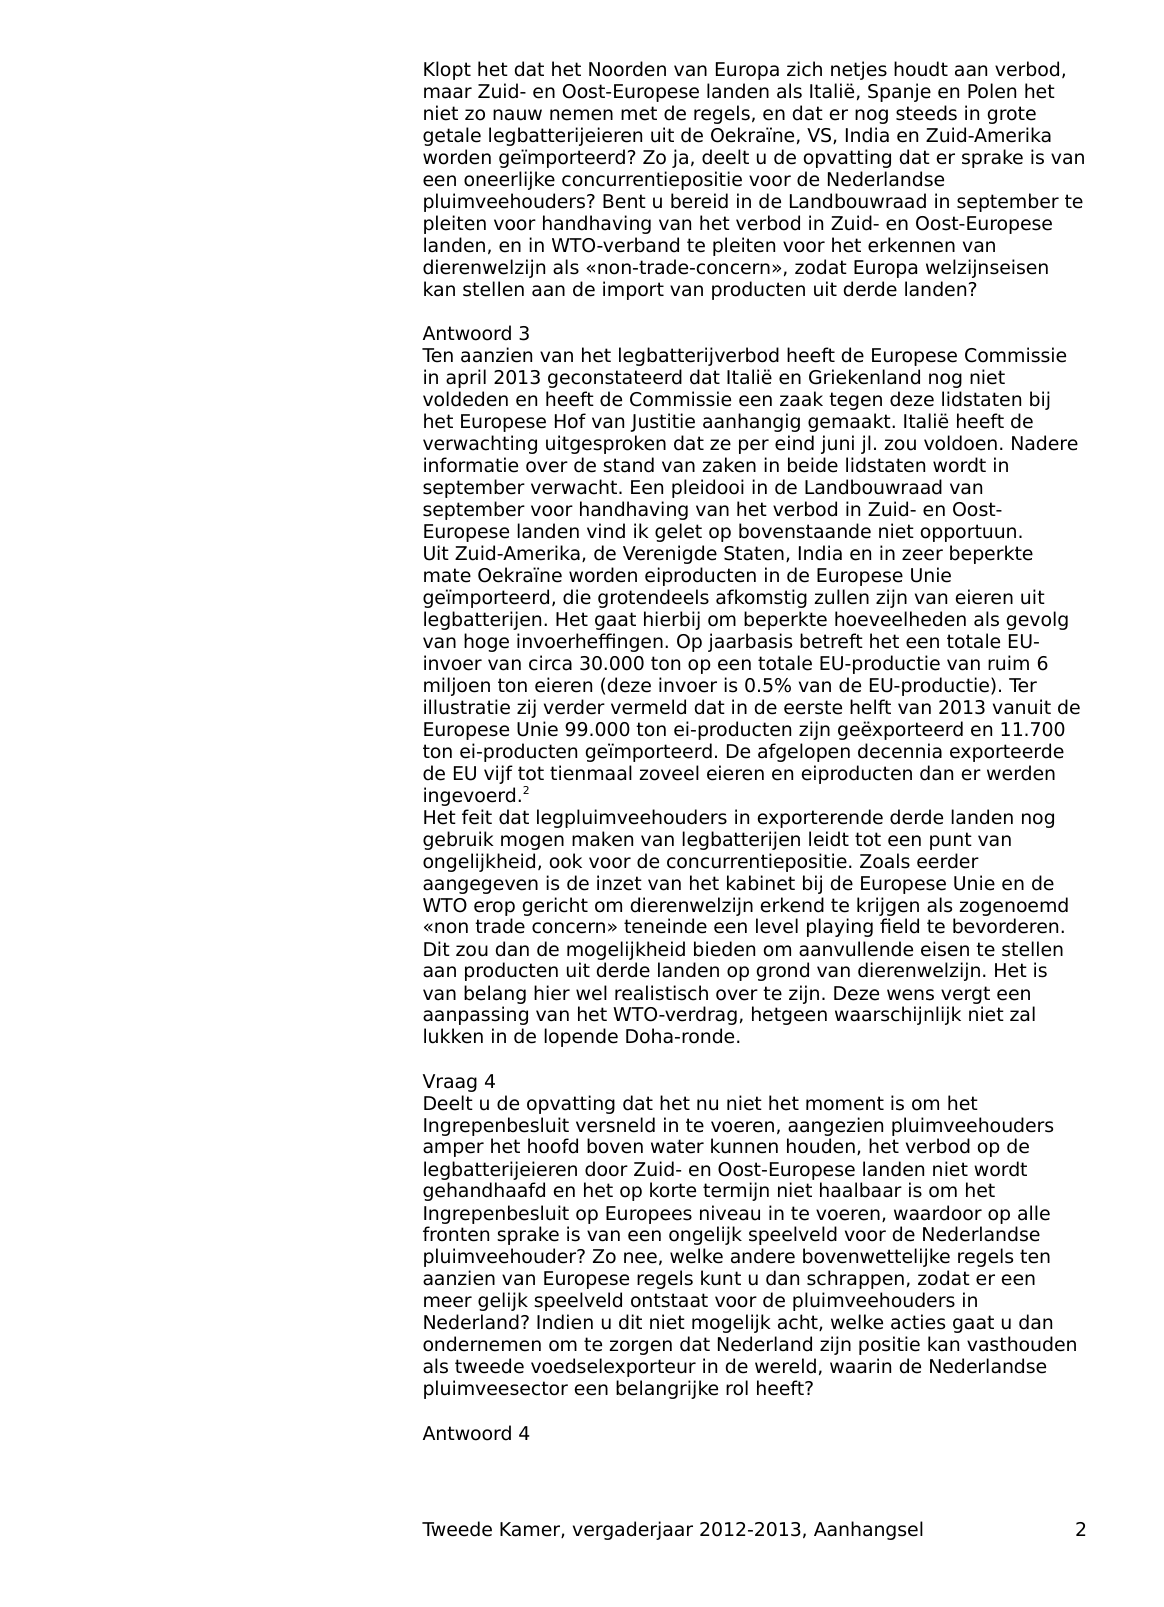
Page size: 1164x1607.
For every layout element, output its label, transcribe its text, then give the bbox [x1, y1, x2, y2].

text Deelt u de opvatting dat het nu niet het moment is om het Ingrepenbesluit versneld in te voeren, aangezien pluimveehouders amper het hoofd boven water kunnen houden, het verbod op de legbatterijeieren door Zuid- en Oost-Europese landen niet wordt gehandhaafd en het op korte termijn niet haalbaar is om het Ingrepenbesluit op Europees niveau in te voeren, waardoor op alle fronten sprake is van een ongelijk speelveld voor de Nederlandse pluimveehouder? Zo nee, welke andere bovenwettelijke regels ten aanzien van Europese regels kunt u dan schrappen, zodat er een meer gelijk speelveld ontstaat voor de pluimveehouders in Nederland? Indien u dit niet mogelijk acht, welke acties gaat u dan ondernemen om te zorgen dat Nederland zijn positie kan vasthouden als tweede voedselexporteur in de wereld, waarin de Nederlandse pluimveesector een belangrijke rol heeft? [422, 1092, 1087, 1400]
text Vraag 4 [422, 1071, 1087, 1092]
text Antwoord 4 [422, 1422, 1087, 1444]
text Ten aanzien van het legbatterijverbod heeft de Europese Commissie in april 2013 geconstateerd dat Italië en Griekenland nog niet voldeden en heeft de Commissie een zaak tegen deze lidstaten bij het Europese Hof van Justitie aanhangig gemaakt. Italië heeft de verwachting uitgesproken dat ze per eind juni jl. zou voldoen. Nadere informatie over de stand van zaken in beide lidstaten wordt in september verwacht. Een pleidooi in de Landbouwraad van september voor handhaving van het verbod in Zuid- en Oost-Europese landen vind ik gelet op bovenstaande niet opportuun. [422, 345, 1087, 543]
text Antwoord 3 [422, 323, 1087, 345]
text Klopt het dat het Noorden van Europa zich netjes houdt aan verbod, maar Zuid- en Oost-Europese landen als Italië, Spanje en Polen het niet zo nauw nemen met de regels, en dat er nog steeds in grote getale legbatterijeieren uit de Oekraïne, VS, India en Zuid-Amerika worden geïmporteerd? Zo ja, deelt u de opvatting dat er sprake is van een oneerlijke concurrentiepositie voor de Nederlandse pluimveehouders? Bent u bereid in de Landbouwraad in september te pleiten voor handhaving van het verbod in Zuid- en Oost-Europese landen, en in WTO-verband te pleiten voor het erkennen van dierenwelzijn als «non-trade-concern», zodat Europa welzijnseisen kan stellen aan de import van producten uit derde landen? [422, 59, 1087, 301]
text Het feit dat legpluimveehouders in exporterende derde landen nog gebruik mogen maken van legbatterijen leidt tot een punt van ongelijkheid, ook voor de concurrentiepositie. Zoals eerder aangegeven is de inzet van het kabinet bij de Europese Unie en de WTO erop gericht om dierenwelzijn erkend te krijgen als zogenoemd «non trade concern» teneinde een level playing field te bevorderen. Dit zou dan de mogelijkheid bieden om aanvullende eisen te stellen aan producten uit derde landen op grond van dierenwelzijn. Het is van belang hier wel realistisch over te zijn. Deze wens vergt een aanpassing van het WTO-verdrag, hetgeen waarschijnlijk niet zal lukken in de lopende Doha-ronde. [422, 807, 1087, 1048]
text Uit Zuid-Amerika, de Verenigde Staten, India en in zeer beperkte mate Oekraïne worden eiproducten in de Europese Unie geïmporteerd, die grotendeels afkomstig zullen zijn van eieren uit legbatterijen. Het gaat hierbij om beperkte hoeveelheden als gevolg van hoge invoerheffingen. Op jaarbasis betreft het een totale EU-invoer van circa 30.000 ton op een totale EU-productie van ruim 6 miljoen ton eieren (deze invoer is 0.5% van de EU-productie). Ter illustratie zij verder vermeld dat in de eerste helft van 2013 vanuit de Europese Unie 99.000 ton ei-producten zijn geëxporteerd en 11.700 ton ei-producten geïmporteerd. De afgelopen decennia exporteerde de EU vijf tot tienmaal zoveel eieren en eiproducten dan er werden ingevoerd. [422, 543, 1087, 807]
